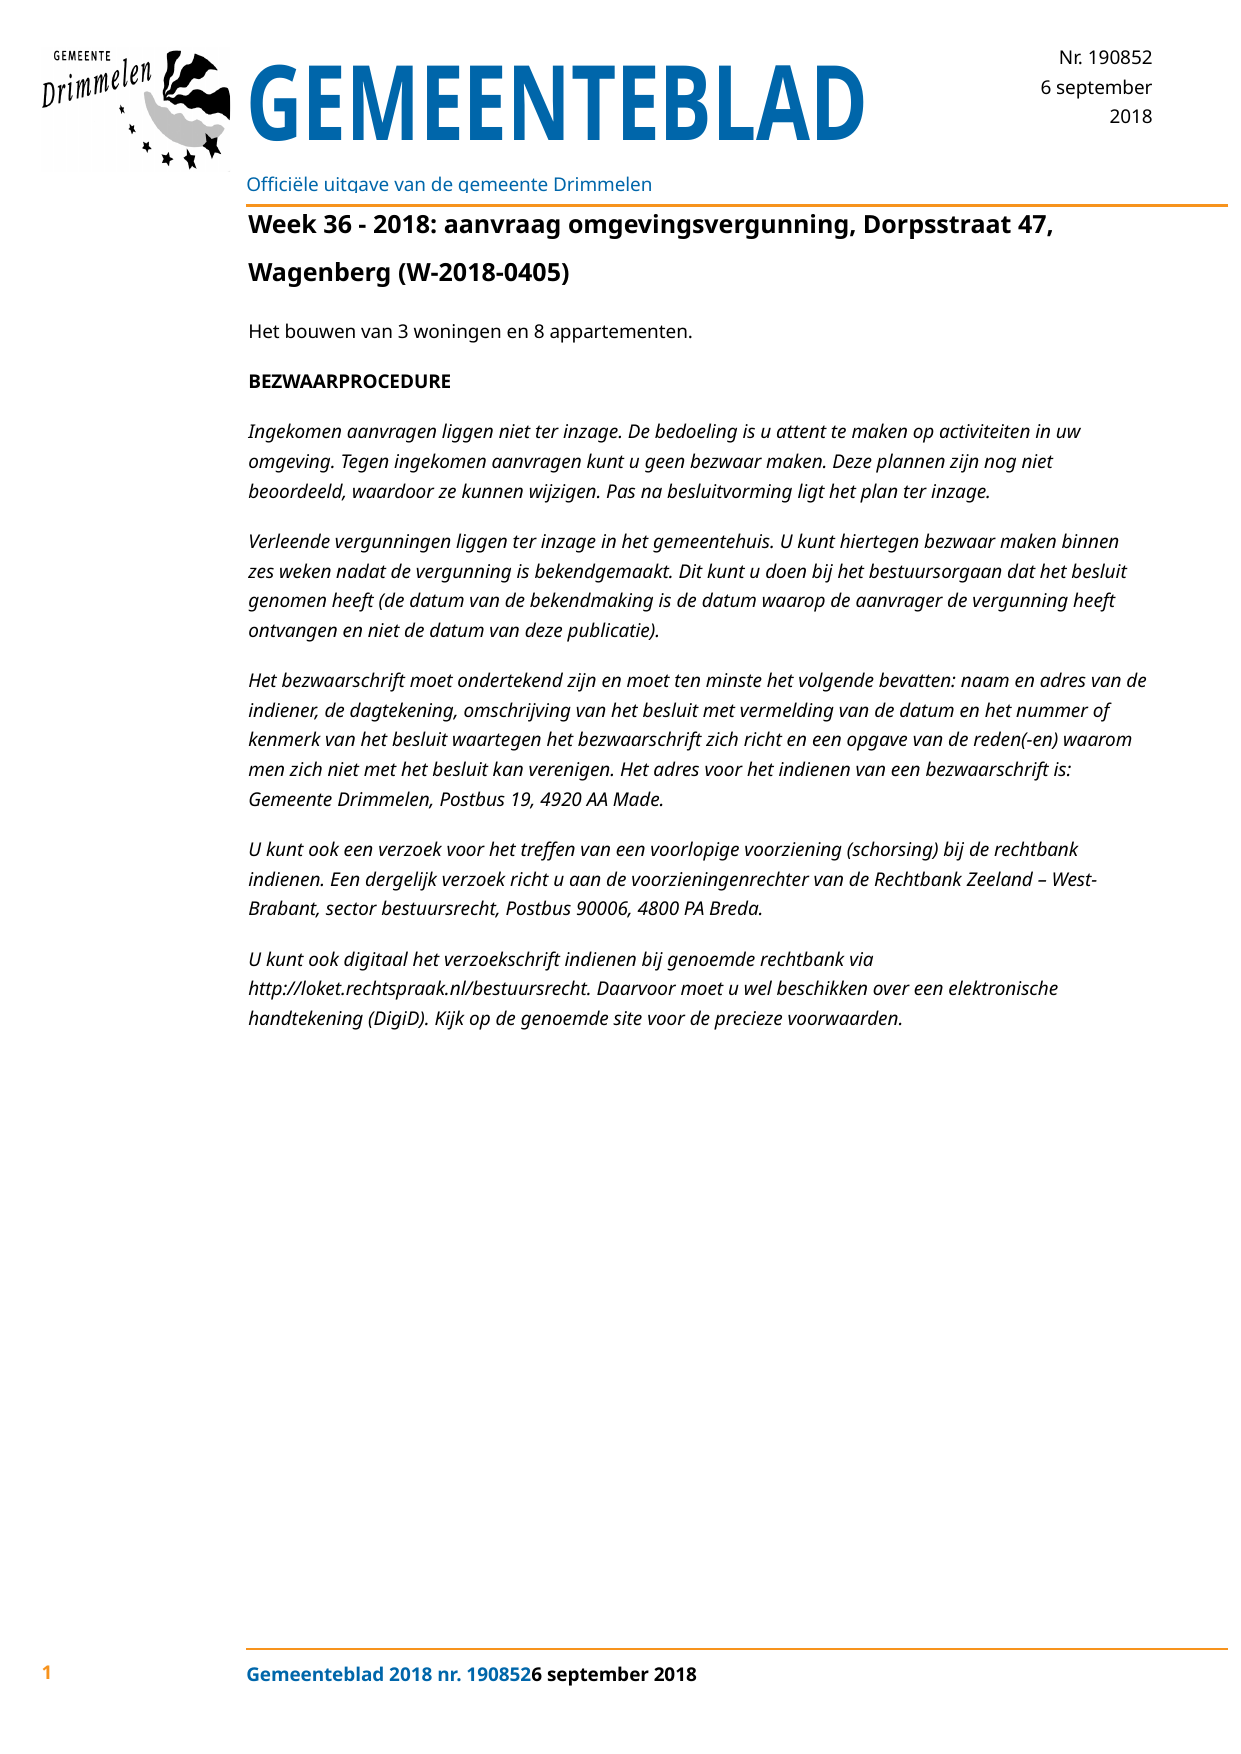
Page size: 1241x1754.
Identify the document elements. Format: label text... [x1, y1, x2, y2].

text U kunt ook digitaal het verzoekschrift indienen bij genoemde rechtbank via http://loket.rechtspraak.nl/bestuursrecht. Daarvoor moet u wel beschikken over een elektronische handtekening (DigiD). Kijk op de genoemde site voor de precieze voorwaarden. [248, 946, 1152, 1031]
picture [41, 47, 231, 172]
text Ingekomen aanvragen liggen niet ter inzage. De bedoeling is u attent te maken op activiteiten in uw omgeving. Tegen ingekomen aanvragen kunt u geen bezwaar maken. Deze plannen zijn nog niet beoordeeld, waardoor ze kunnen wijzigen. Pas na besluitvorming ligt het plan ter inzage. [248, 419, 1152, 504]
text BEZWAARPROCEDURE [248, 368, 1152, 394]
text Week 36 - 2018: aanvraag omgevingsvergunning, Dorpsstraat 47, Wagenberg (W-2018-0405) [248, 207, 1152, 288]
text Het bezwaarschrift moet ondertekend zijn en moet ten minste het volgende bevatten: naam en adres van de indiener, de dagtekening, omschrijving van het besluit met vermelding van de datum en het nummer of kenmerk van het besluit waartegen het bezwaarschrift zich richt en een opgave van de reden(-en) waarom men zich niet met het besluit kan verenigen. Het adres voor het indienen van een bezwaarschrift is: Gemeente Drimmelen, Postbus 19, 4920 AA Made. [248, 667, 1152, 812]
text Verleende vergunningen liggen ter inzage in het gemeentehuis. U kunt hiertegen bezwaar maken binnen zes weken nadat de vergunning is bekendgemaakt. Dit kunt u doen bij het bestuursorgaan dat het besluit genomen heeft (de datum van de bekendmaking is de datum waarop de aanvrager de vergunning heeft ontvangen en niet de datum van deze publicatie). [248, 528, 1152, 643]
text U kunt ook een verzoek voor het treffen van een voorlopige voorziening (schorsing) bij de rechtbank indienen. Een dergelijk verzoek richt u aan de voorzieningenrechter van de Rechtbank Zeeland – West-Brabant, sector bestuursrecht, Postbus 90006, 4800 PA Breda. [248, 836, 1152, 921]
text Het bouwen van 3 woningen en 8 appartementen. [248, 318, 1152, 344]
